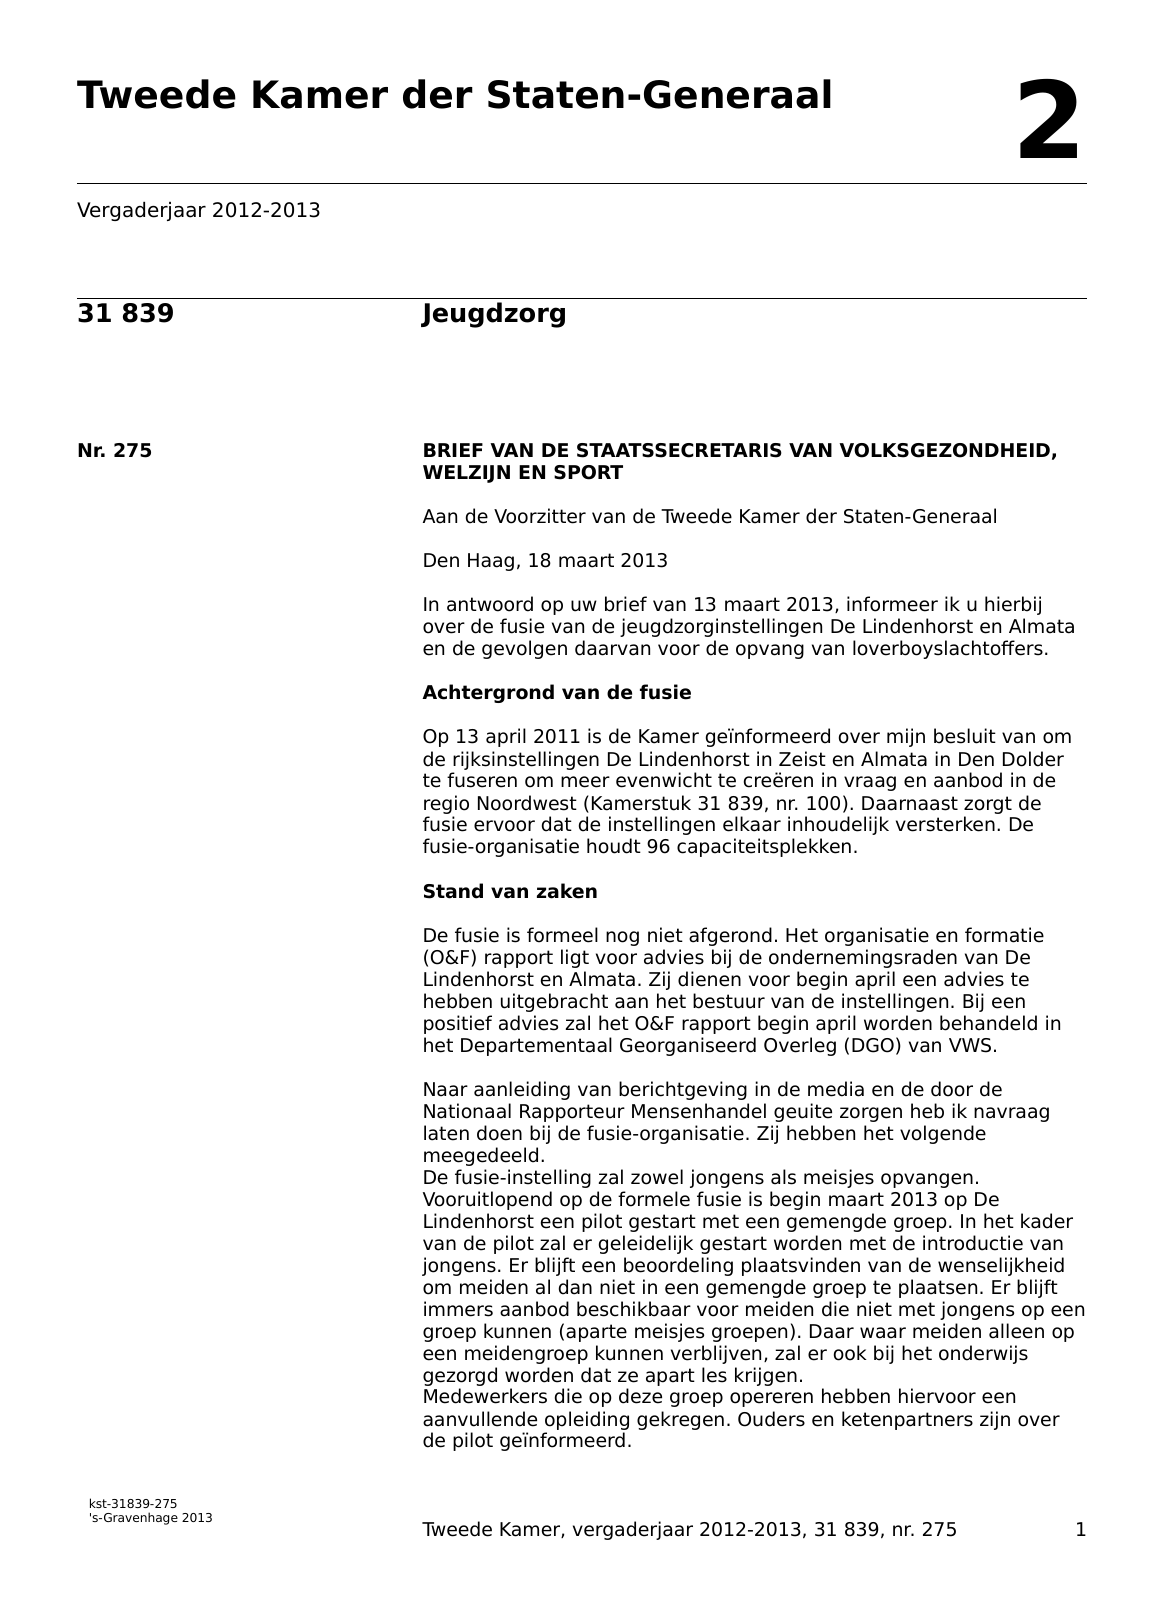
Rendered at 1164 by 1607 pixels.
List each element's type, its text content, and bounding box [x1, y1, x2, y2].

text 's-Gravenhage 2013 [88, 1511, 323, 1525]
text De fusie-instelling zal zowel jongens als meisjes opvangen. Vooruitlopend op de formele fusie is begin maart 2013 op De Lindenhorst een pilot gestart met een gemengde groep. In het kader van de pilot zal er geleidelijk gestart worden met de introductie van jongens. Er blijft een beoordeling plaatsvinden van de wenselijkheid om meiden al dan niet in een gemengde groep te plaatsen. Er blijft immers aanbod beschikbaar voor meiden die niet met jongens op een groep kunnen (aparte meisjes groepen). Daar waar meiden alleen op een meidengroep kunnen verblijven, zal er ook bij het onderwijs gezorgd worden dat ze apart les krijgen. [422, 1167, 1087, 1386]
text Aan de Voorzitter van de Tweede Kamer der Staten-Generaal [422, 506, 1087, 528]
subtitle 31 839 Jeugdzorg [77, 299, 1087, 329]
text In antwoord op uw brief van 13 maart 2013, informeer ik u hierbij over de fusie van de jeugdzorginstellingen De Lindenhorst en Almata en de gevolgen daarvan voor de opvang van loverboyslachtoffers. [422, 594, 1087, 660]
text De fusie is formeel nog niet afgerond. Het organisatie en formatie (O&F) rapport ligt voor advies bij de ondernemingsraden van De Lindenhorst en Almata. Zij dienen voor begin april een advies te hebben uitgebracht aan het bestuur van de instellingen. Bij een positief advies zal het O&F rapport begin april worden behandeld in het Departementaal Georganiseerd Overleg (DGO) van VWS. [422, 925, 1087, 1057]
subtitle Stand van zaken [422, 881, 1087, 902]
text kst-31839-275 [88, 1497, 323, 1511]
text Medewerkers die op deze groep opereren hebben hiervoor een aanvullende opleiding gekregen. Ouders en ketenpartners zijn over de pilot geïnformeerd. [422, 1386, 1087, 1452]
text Op 13 april 2011 is de Kamer geïnformeerd over mijn besluit van om de rijksinstellingen De Lindenhorst in Zeist en Almata in Den Dolder te fuseren om meer evenwicht te creëren in vraag en aanbod in de regio Noordwest (Kamerstuk 31 839, nr. 100). Daarnaast zorgt de fusie ervoor dat de instellingen elkaar inhoudelijk versterken. De fusie-organisatie houdt 96 capaciteitsplekken. [422, 726, 1087, 858]
table_header 2 [886, 59, 1087, 183]
subtitle Achtergrond van de fusie [422, 682, 1087, 704]
text Naar aanleiding van berichtgeving in de media en de door de Nationaal Rapporteur Mensenhandel geuite zorgen heb ik navraag laten doen bij de fusie-organisatie. Zij hebben het volgende meegedeeld. [422, 1079, 1087, 1167]
table_header Tweede Kamer der Staten-Generaal [77, 59, 886, 183]
text Den Haag, 18 maart 2013 [422, 550, 1087, 572]
subtitle Nr. 275 BRIEF VAN DE STAATSSECRETARIS VAN VOLKSGEZONDHEID, WELZIJN EN SPORT [77, 440, 1087, 484]
table_cell Vergaderjaar 2012-2013 [77, 184, 1087, 298]
